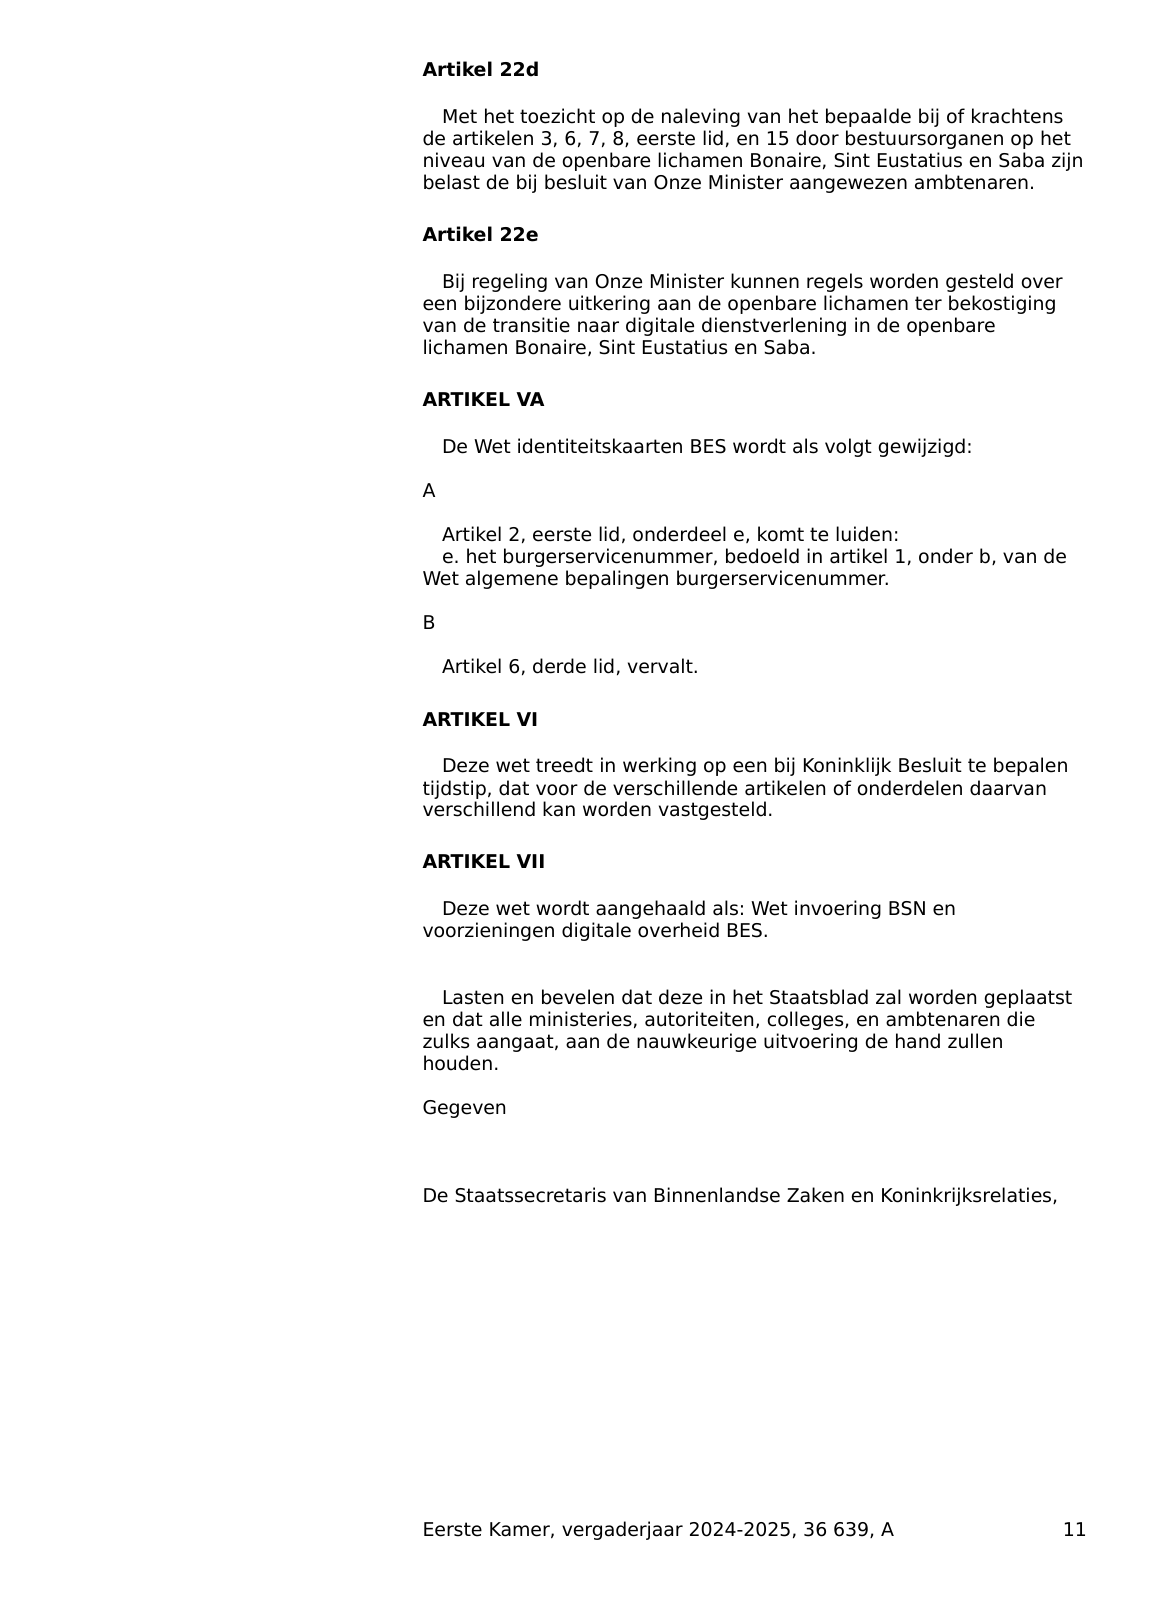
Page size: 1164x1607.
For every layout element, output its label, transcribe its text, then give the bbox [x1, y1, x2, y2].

text Lasten en bevelen dat deze in het Staatsblad zal worden geplaatst en dat alle ministeries, autoriteiten, colleges, en ambtenaren die zulks aangaat, aan de nauwkeurige uitvoering de hand zullen houden. [422, 987, 1087, 1074]
subtitle Artikel 22e [422, 224, 1087, 246]
text Gegeven [422, 1097, 1087, 1119]
text A [422, 480, 1087, 502]
text e. het burgerservicenummer, bedoeld in artikel 1, onder b, van de Wet algemene bepalingen burgerservicenummer. [422, 546, 1087, 590]
subtitle ARTIKEL VA [422, 389, 1087, 411]
text Deze wet wordt aangehaald als: Wet invoering BSN en voorzieningen digitale overheid BES. [422, 898, 1087, 942]
subtitle Artikel 22d [422, 59, 1087, 81]
text Artikel 6, derde lid, vervalt. [422, 656, 1087, 678]
subtitle ARTIKEL VI [422, 708, 1087, 730]
text De Wet identiteitskaarten BES wordt als volgt gewijzigd: [422, 436, 1087, 458]
text Deze wet treedt in werking op een bij Koninklijk Besluit te bepalen tijdstip, dat voor de verschillende artikelen of onderdelen daarvan verschillend kan worden vastgesteld. [422, 755, 1087, 821]
text De Staatssecretaris van Binnenlandse Zaken en Koninkrijksrelaties, [422, 1185, 1087, 1207]
text B [422, 612, 1087, 634]
text Bij regeling van Onze Minister kunnen regels worden gesteld over een bijzondere uitkering aan de openbare lichamen ter bekostiging van de transitie naar digitale dienstverlening in de openbare lichamen Bonaire, Sint Eustatius en Saba. [422, 271, 1087, 359]
subtitle ARTIKEL VII [422, 851, 1087, 873]
text Artikel 2, eerste lid, onderdeel e, komt te luiden: [422, 524, 1087, 546]
text Met het toezicht op de naleving van het bepaalde bij of krachtens de artikelen 3, 6, 7, 8, eerste lid, en 15 door bestuursorganen op het niveau van de openbare lichamen Bonaire, Sint Eustatius en Saba zijn belast de bij besluit van Onze Minister aangewezen ambtenaren. [422, 106, 1087, 194]
